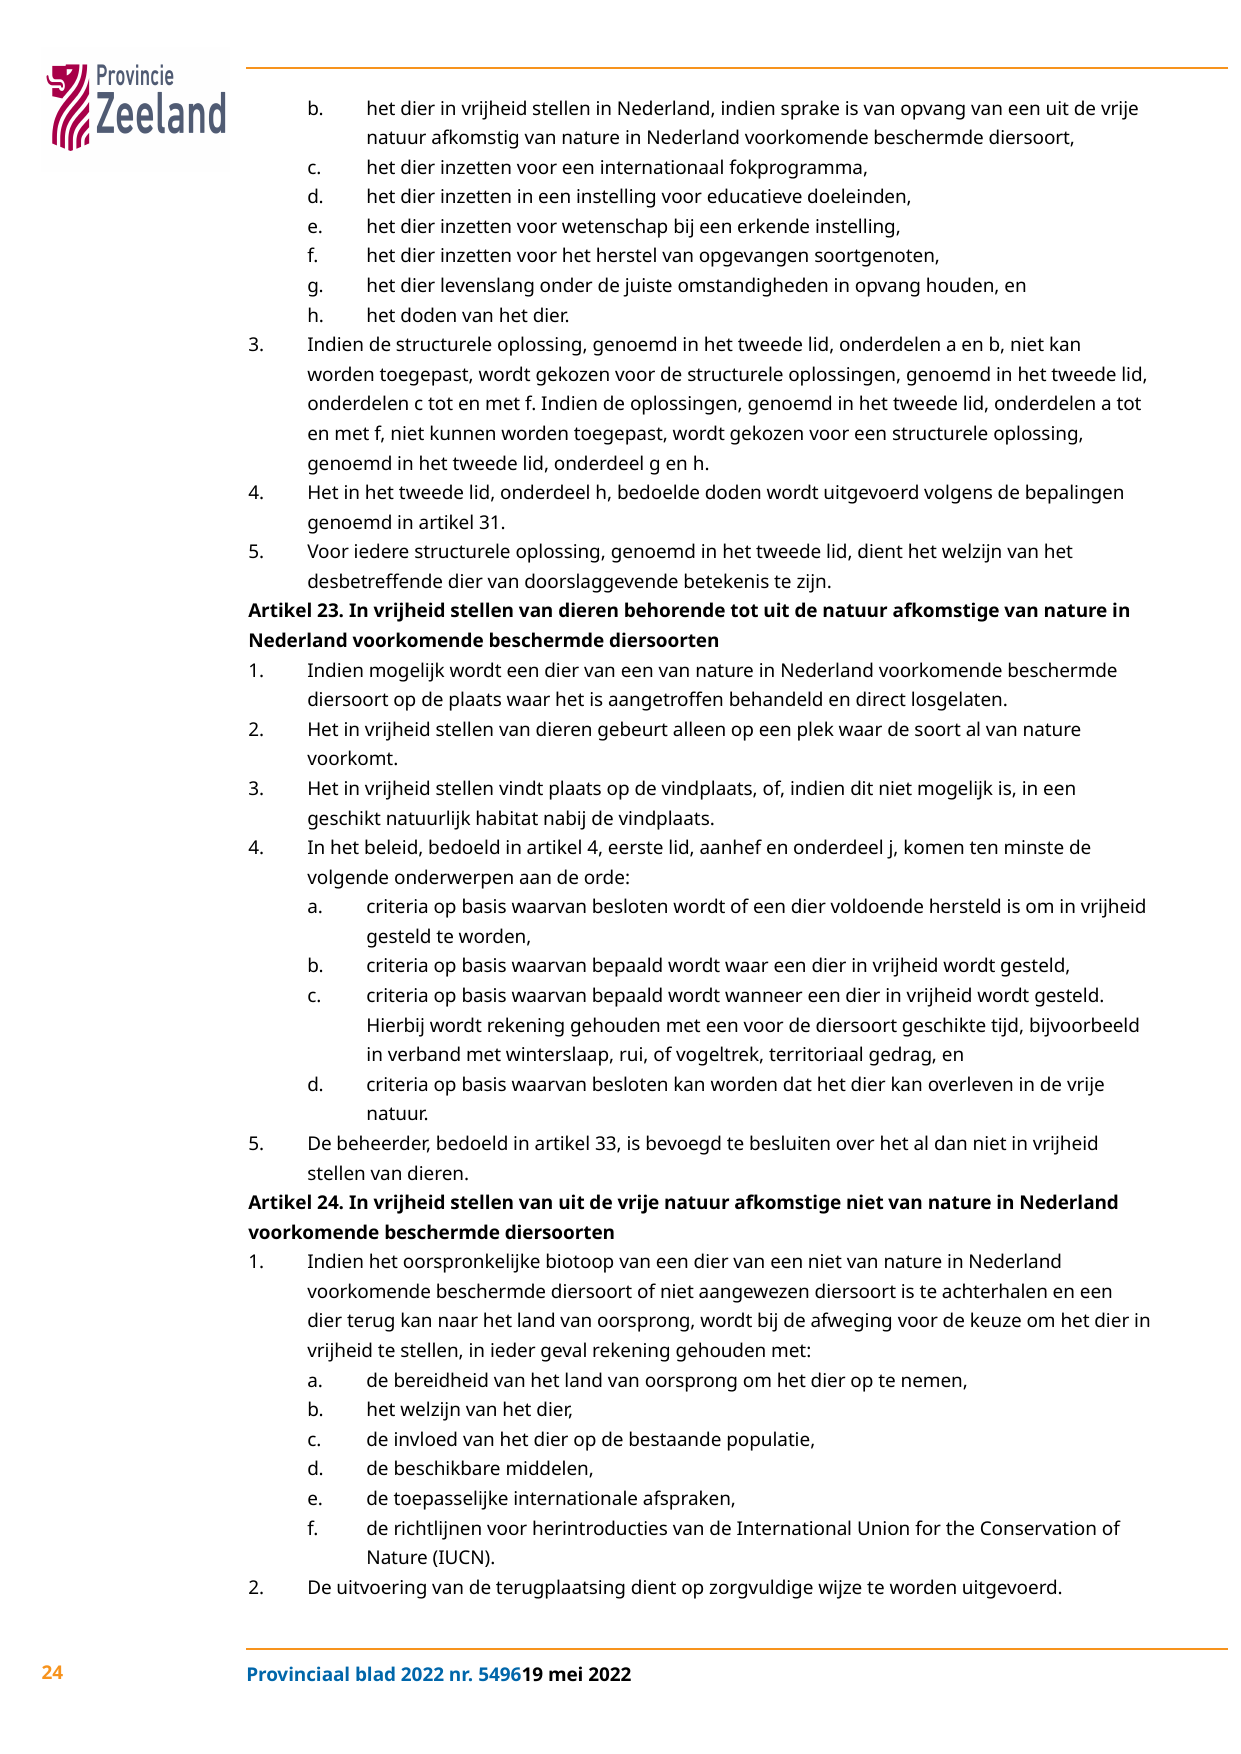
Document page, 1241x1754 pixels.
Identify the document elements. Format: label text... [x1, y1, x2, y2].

list criteria op basis waarvan besloten wordt of een dier voldoende hersteld is om in vrijheid gesteld te worden, [307, 893, 1152, 949]
list Het in vrijheid stellen van dieren gebeurt alleen op een plek waar de soort al van nature voorkomt. [248, 716, 1152, 771]
list De beheerder, bedoeld in artikel 33, is bevoegd te besluiten over het al dan niet in vrijheid stellen van dieren. [248, 1130, 1152, 1186]
list Indien mogelijk wordt een dier van een van nature in Nederland voorkomende beschermde diersoort op de plaats waar het is aangetroffen behandeld en direct losgelaten. [248, 657, 1152, 712]
list het dier levenslang onder de juiste omstandigheden in opvang houden, en [307, 272, 1152, 298]
list Voor iedere structurele oplossing, genoemd in het tweede lid, dient het welzijn van het desbetreffende dier van doorslaggevende betekenis te zijn. [248, 538, 1152, 594]
text Artikel 24. In vrijheid stellen van uit de vrije natuur afkomstige niet van nature in Nederland voorkomende beschermde diersoorten [248, 1189, 1152, 1245]
picture [41, 47, 231, 172]
list het welzijn van het dier, [307, 1396, 1152, 1422]
list Indien de structurele oplossing, genoemd in het tweede lid, onderdelen a en b, niet kan worden toegepast, wordt gekozen voor de structurele oplossingen, genoemd in het tweede lid, onderdelen c tot en met f. Indien de oplossingen, genoemd in het tweede lid, onderdelen a tot en met f, niet kunnen worden toegepast, wordt gekozen voor een structurele oplossing, genoemd in het tweede lid, onderdeel g en h. [248, 331, 1152, 476]
list het dier inzetten in een instelling voor educatieve doeleinden, [307, 183, 1152, 209]
list criteria op basis waarvan bepaald wordt waar een dier in vrijheid wordt gesteld, [307, 953, 1152, 978]
list de richtlijnen voor herintroducties van de International Union for the Conservation of Nature (IUCN). [307, 1515, 1152, 1570]
list het dier inzetten voor een internationaal fokprogramma, [307, 154, 1152, 180]
list de bereidheid van het land van oorsprong om het dier op te nemen, [307, 1367, 1152, 1393]
list In het beleid, bedoeld in artikel 4, eerste lid, aanhef en onderdeel j, komen ten minste de volgende onderwerpen aan de orde: [248, 834, 1152, 890]
list criteria op basis waarvan besloten kan worden dat het dier kan overleven in de vrije natuur. [307, 1071, 1152, 1126]
list Het in vrijheid stellen vindt plaats op de vindplaats, of, indien dit niet mogelijk is, in een geschikt natuurlijk habitat nabij de vindplaats. [248, 775, 1152, 831]
list het dier inzetten voor het herstel van opgevangen soortgenoten, [307, 243, 1152, 268]
list criteria op basis waarvan bepaald wordt wanneer een dier in vrijheid wordt gesteld. Hierbij wordt rekening gehouden met een voor de diersoort geschikte tijd, bijvoorbeeld in verband met winterslaap, rui, of vogeltrek, territoriaal gedrag, en [307, 982, 1152, 1067]
list de invloed van het dier op de bestaande populatie, [307, 1426, 1152, 1452]
list het dier inzetten voor wetenschap bij een erkende instelling, [307, 213, 1152, 239]
list De uitvoering van de terugplaatsing dient op zorgvuldige wijze te worden uitgevoerd. [248, 1574, 1152, 1600]
list Indien het oorspronkelijke biotoop van een dier van een niet van nature in Nederland voorkomende beschermde diersoort of niet aangewezen diersoort is te achterhalen en een dier terug kan naar het land van oorsprong, wordt bij de afweging voor de keuze om het dier in vrijheid te stellen, in ieder geval rekening gehouden met: [248, 1248, 1152, 1363]
list het dier in vrijheid stellen in Nederland, indien sprake is van opvang van een uit de vrije natuur afkomstig van nature in Nederland voorkomende beschermde diersoort, [307, 95, 1152, 150]
list de beschikbare middelen, [307, 1456, 1152, 1481]
list de toepasselijke internationale afspraken, [307, 1485, 1152, 1511]
text Artikel 23. In vrijheid stellen van dieren behorende tot uit de natuur afkomstige van nature in Nederland voorkomende beschermde diersoorten [248, 598, 1152, 653]
list het doden van het dier. [307, 302, 1152, 328]
list Het in het tweede lid, onderdeel h, bedoelde doden wordt uitgevoerd volgens de bepalingen genoemd in artikel 31. [248, 479, 1152, 535]
